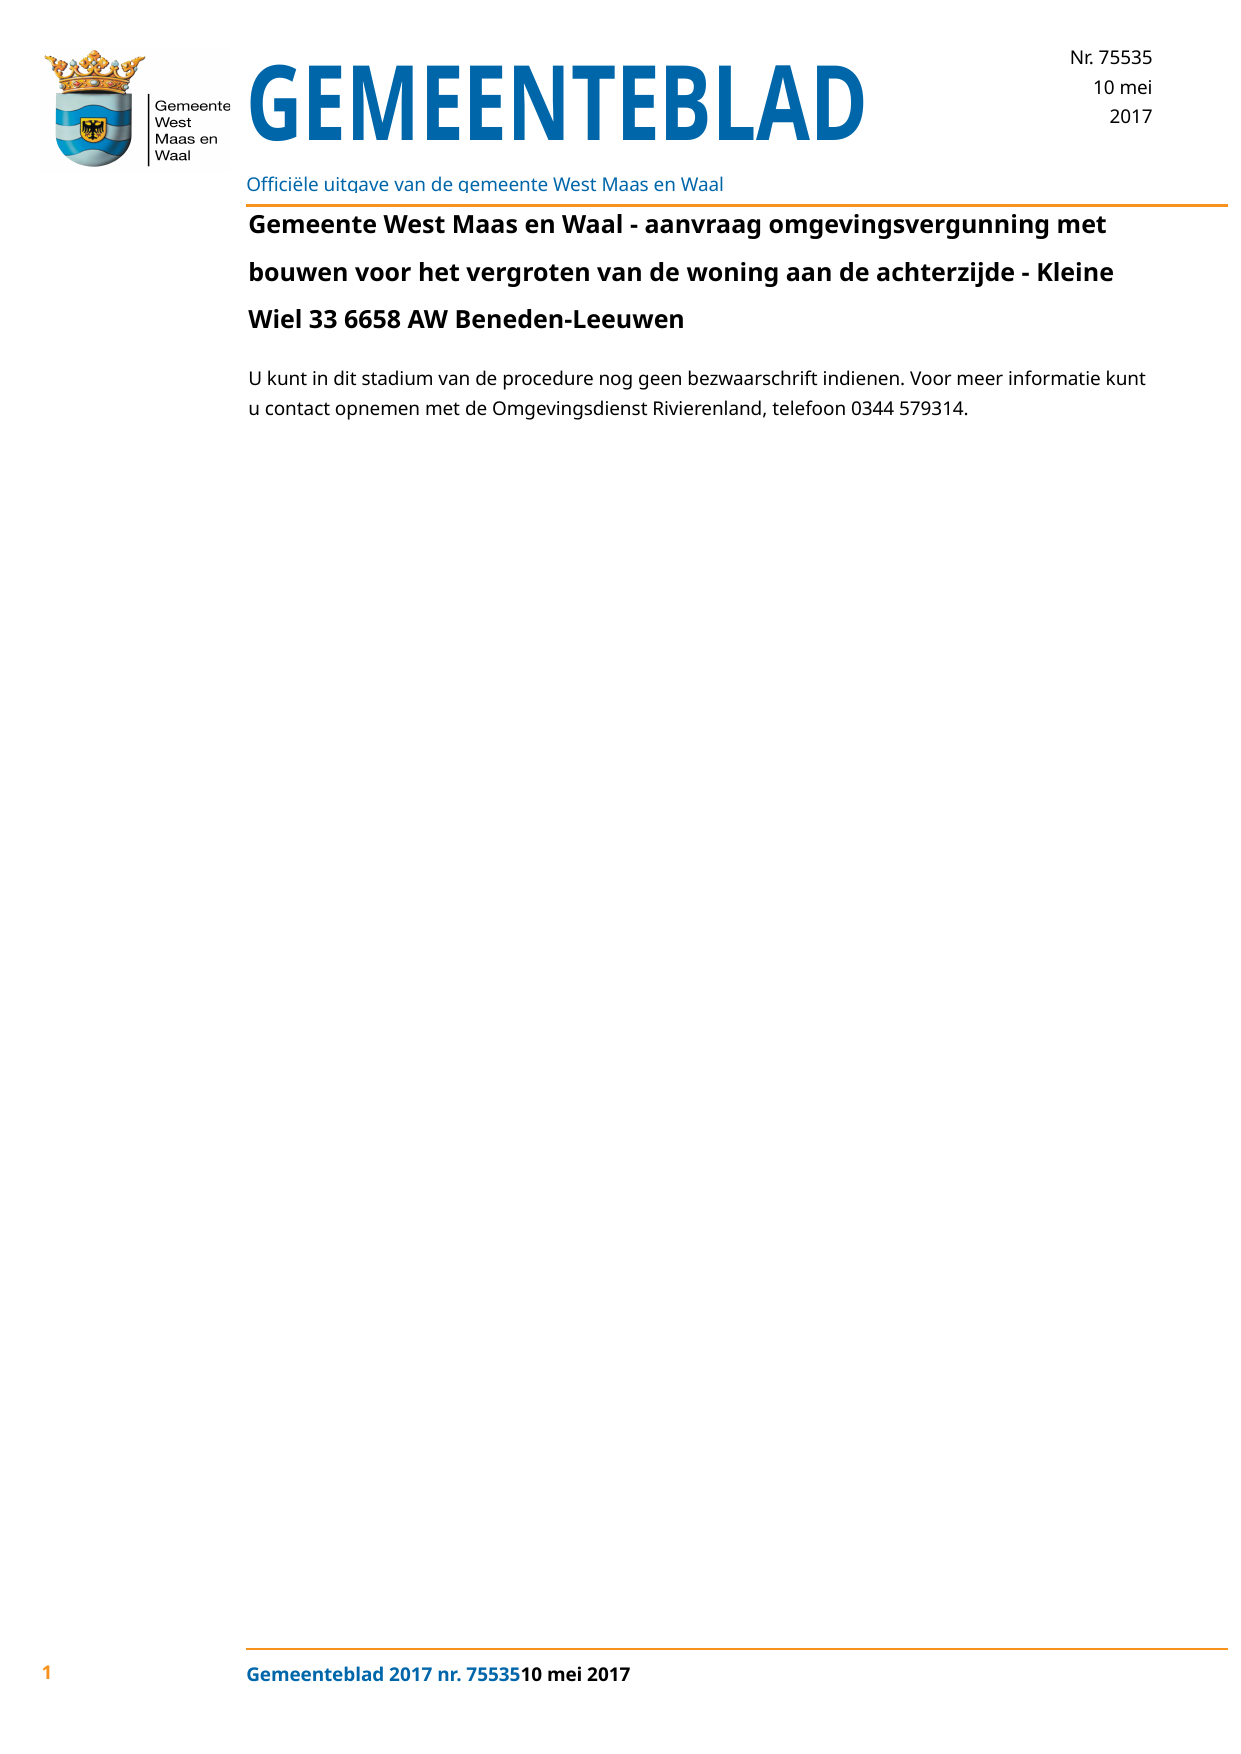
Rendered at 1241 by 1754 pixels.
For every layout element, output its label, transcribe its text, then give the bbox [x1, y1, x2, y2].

text U kunt in dit stadium van de procedure nog geen bezwaarschrift indienen. Voor meer informatie kunt u contact opnemen met de Omgevingsdienst Rivierenland, telefoon 0344 579314. [248, 366, 1152, 421]
text Gemeente West Maas en Waal - aanvraag omgevingsvergunning met bouwen voor het vergroten van de woning aan de achterzijde - Kleine Wiel 33 6658 AW Beneden-Leeuwen [248, 207, 1152, 336]
picture [41, 47, 231, 172]
